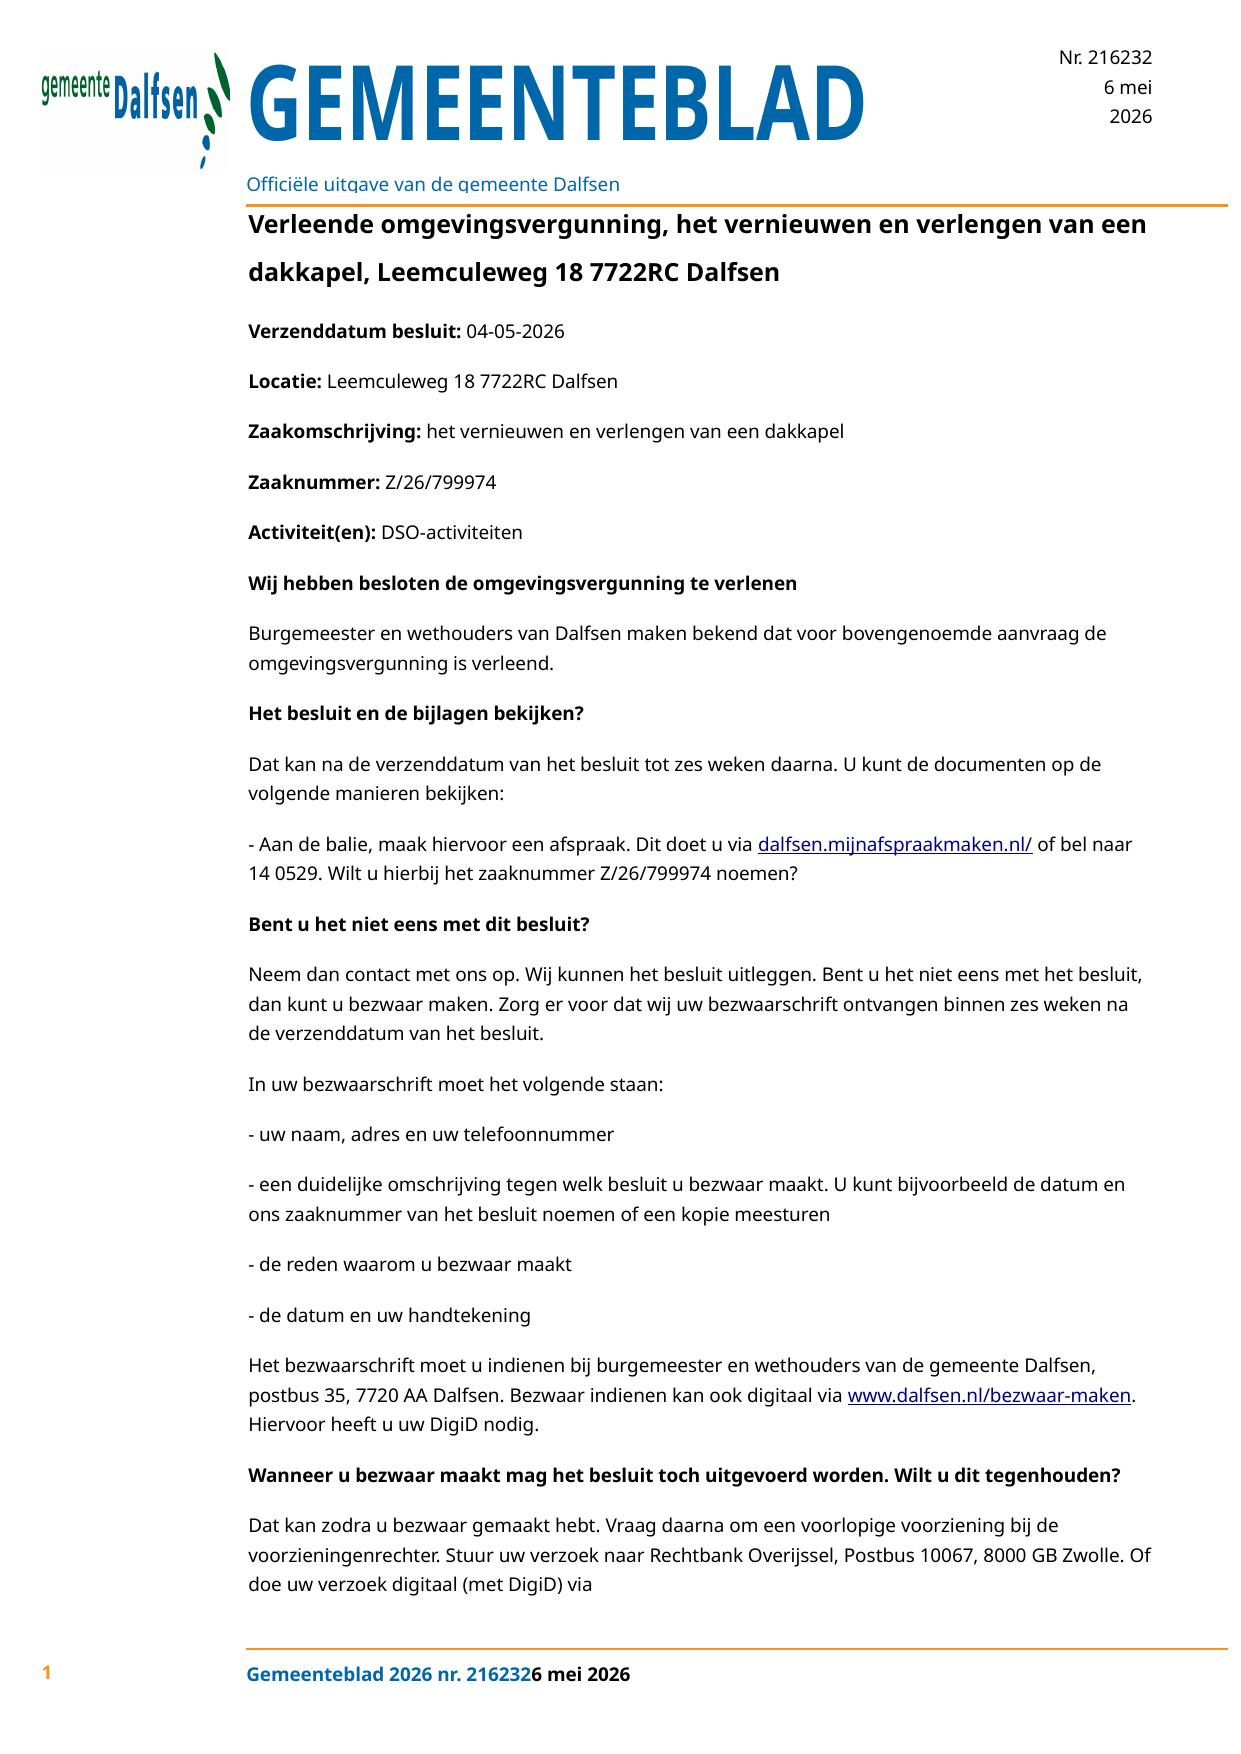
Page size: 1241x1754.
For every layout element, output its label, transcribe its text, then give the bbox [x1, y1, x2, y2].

text - de datum en uw handtekening [248, 1302, 1152, 1328]
text - een duidelijke omschrijving tegen welk besluit u bezwaar maakt. U kunt bijvoorbeeld de datum en ons zaaknummer van het besluit noemen of een kopie meesturen [248, 1172, 1152, 1227]
text Dat kan zodra u bezwaar gemaakt hebt. Vraag daarna om een voorlopige voorziening bij de voorzieningenrechter. Stuur uw verzoek naar Rechtbank Overijssel, Postbus 10067, 8000 GB Zwolle. Of doe uw verzoek digitaal (met DigiD) via [248, 1512, 1152, 1597]
text Locatie: Leemculeweg 18 7722RC Dalfsen [248, 368, 1152, 394]
text - uw naam, adres en uw telefoonnummer [248, 1121, 1152, 1147]
text In uw bezwaarschrift moet het volgende staan: [248, 1071, 1152, 1097]
text Zaakomschrijving: het vernieuwen en verlengen van een dakkapel [248, 419, 1152, 444]
text Neem dan contact met ons op. Wij kunnen het besluit uitleggen. Bent u het niet eens met het besluit, dan kunt u bezwaar maken. Zorg er voor dat wij uw bezwaarschrift ontvangen binnen zes weken na de verzenddatum van het besluit. [248, 961, 1152, 1046]
text Bent u het niet eens met dit besluit? [248, 911, 1152, 937]
text - Aan de balie, maak hiervoor een afspraak. Dit doet u via dalfsen.mijnafspraakmaken.nl/ of bel naar 14 0529. Wilt u hierbij het zaaknummer Z/26/799974 noemen? [248, 831, 1152, 886]
text Verleende omgevingsvergunning, het vernieuwen en verlengen van een dakkapel, Leemculeweg 18 7722RC Dalfsen [248, 207, 1152, 288]
text Dat kan na de verzenddatum van het besluit tot zes weken daarna. U kunt de documenten op de volgende manieren bekijken: [248, 751, 1152, 806]
text - de reden waarom u bezwaar maakt [248, 1252, 1152, 1277]
text Zaaknummer: Z/26/799974 [248, 469, 1152, 495]
text Het besluit en de bijlagen bekijken? [248, 700, 1152, 726]
text Wij hebben besloten de omgevingsvergunning te verlenen [248, 570, 1152, 596]
text Burgemeester en wethouders van Dalfsen maken bekend dat voor bovengenoemde aanvraag de omgevingsvergunning is verleend. [248, 620, 1152, 676]
text Verzenddatum besluit: 04-05-2026 [248, 318, 1152, 344]
text Activiteit(en): DSO-activiteiten [248, 519, 1152, 545]
picture [41, 47, 231, 172]
text Het bezwaarschrift moet u indienen bij burgemeester en wethouders van de gemeente Dalfsen, postbus 35, 7720 AA Dalfsen. Bezwaar indienen kan ook digitaal via www.dalfsen.nl/bezwaar-maken. Hiervoor heeft u uw DigiD nodig. [248, 1352, 1152, 1437]
text Wanneer u bezwaar maakt mag het besluit toch uitgevoerd worden. Wilt u dit tegenhouden? [248, 1462, 1152, 1488]
